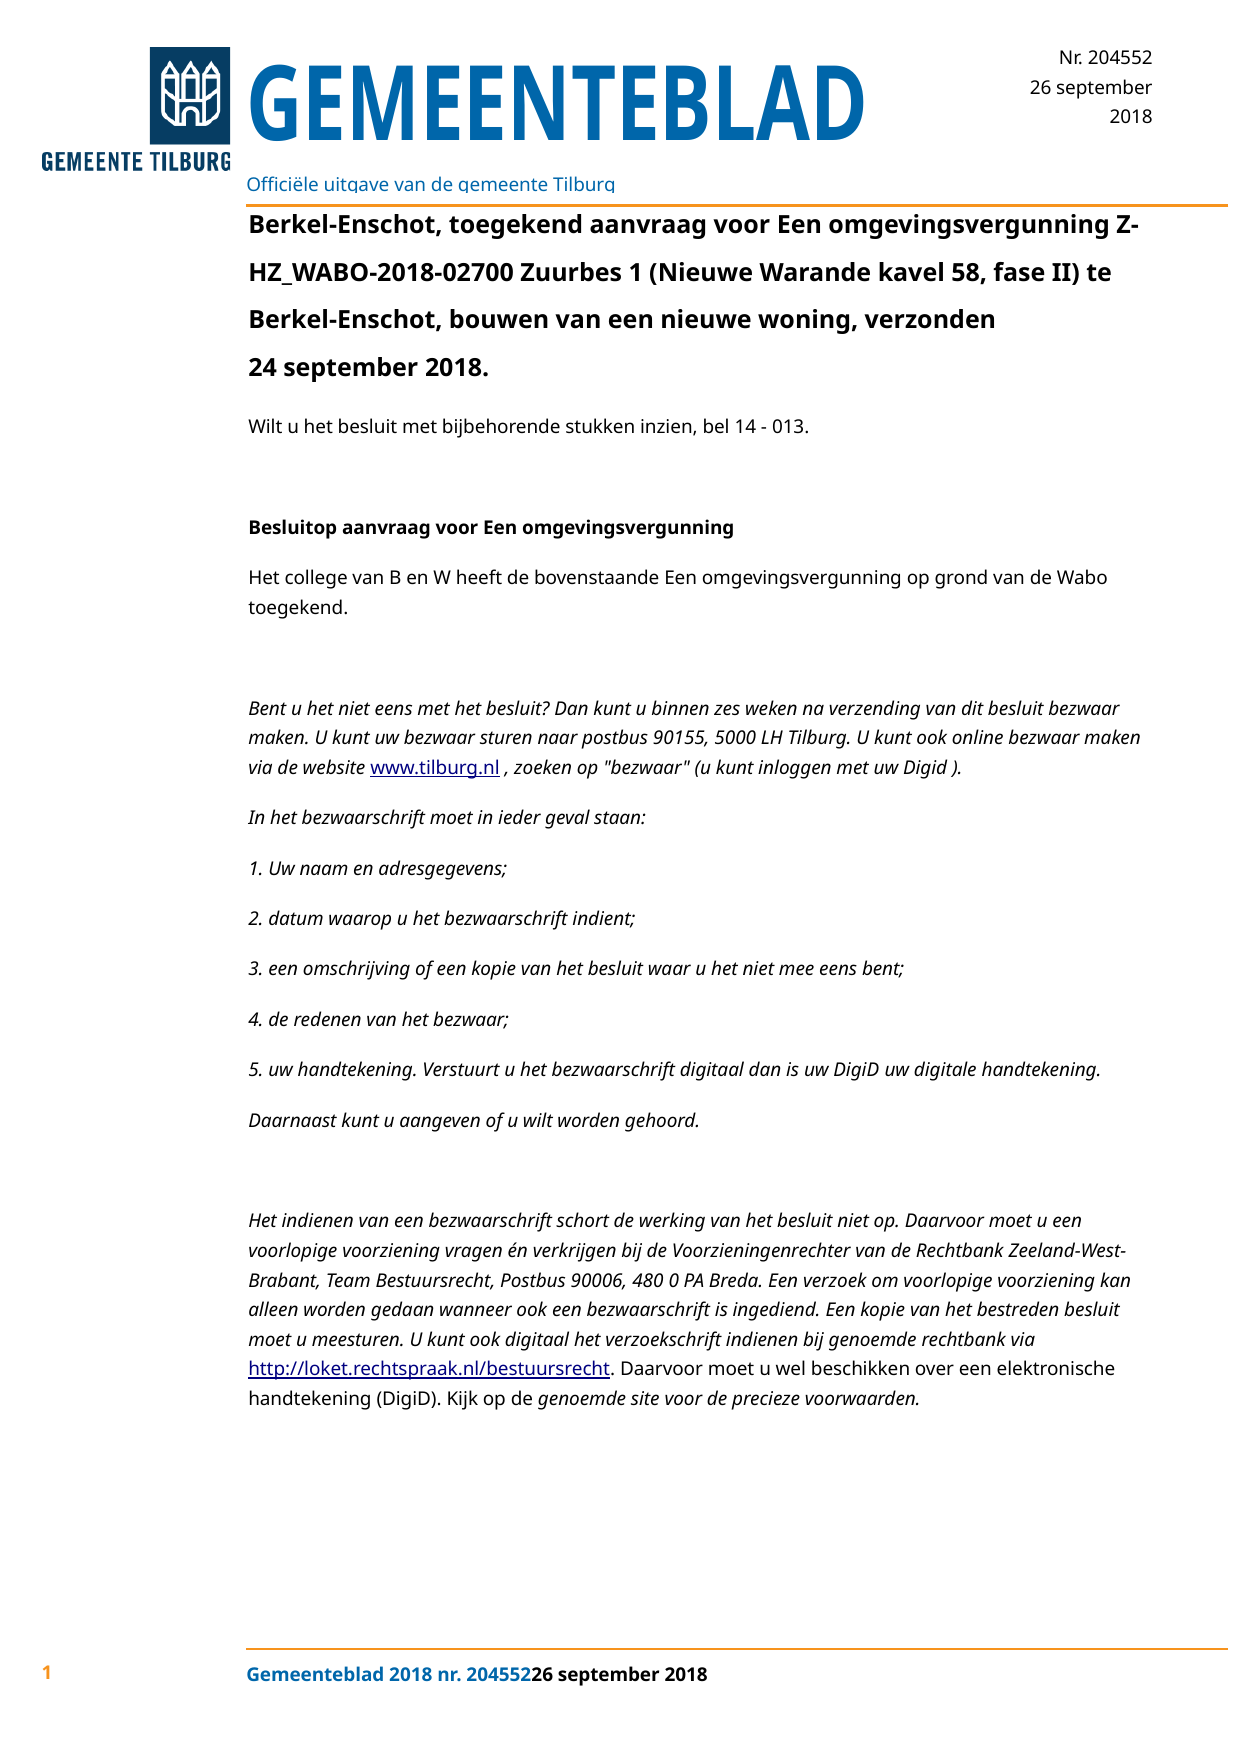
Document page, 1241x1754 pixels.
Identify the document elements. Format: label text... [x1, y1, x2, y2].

text Het college van B en W heeft de bovenstaande Een omgevingsvergunning op grond van de Wabo toegekend. [248, 564, 1152, 620]
text Besluitop aanvraag voor Een omgevingsvergunning [248, 514, 1152, 540]
text In het bezwaarschrift moet in ieder geval staan: [248, 804, 1152, 830]
text 5. uw handtekening. Verstuurt u het bezwaarschrift digitaal dan is uw DigiD uw digitale handtekening. [248, 1056, 1152, 1082]
text Bent u het niet eens met het besluit? Dan kunt u binnen zes weken na verzending van dit besluit bezwaar maken. U kunt uw bezwaar sturen naar postbus 90155, 5000 LH Tilburg. U kunt ook online bezwaar maken via de website www.tilburg.nl , zoeken op "bezwaar" (u kunt inloggen met uw Digid ). [248, 695, 1152, 780]
text 4. de redenen van het bezwaar; [248, 1006, 1152, 1032]
text Berkel-Enschot, toegekend aanvraag voor Een omgevingsvergunning Z-HZ_WABO-2018-02700 Zuurbes 1 (Nieuwe Warande kavel 58, fase II) te Berkel-Enschot, bouwen van een nieuwe woning, verzonden 24 september 2018. [248, 207, 1152, 384]
text Daarnaast kunt u aangeven of u wilt worden gehoord. [248, 1107, 1152, 1133]
text 2. datum waarop u het bezwaarschrift indient; [248, 905, 1152, 931]
picture [41, 47, 231, 172]
text 1. Uw naam en adresgegevens; [248, 855, 1152, 881]
text Wilt u het besluit met bijbehorende stukken inzien, bel 14 - 013. [248, 413, 1152, 439]
text Het indienen van een bezwaarschrift schort de werking van het besluit niet op. Daarvoor moet u een voorlopige voorziening vragen én verkrijgen bij de Voorzieningenrechter van de Rechtbank Zeeland-West-Brabant, Team Bestuursrecht, Postbus 90006, 480 0 PA Breda. Een verzoek om voorlopige voorziening kan alleen worden gedaan wanneer ook een bezwaarschrift is ingediend. Een kopie van het bestreden besluit moet u meesturen. U kunt ook digitaal het verzoekschrift indienen bij genoemde rechtbank via http://loket.rechtspraak.nl/bestuursrecht. Daarvoor moet u wel beschikken over een elektronische handtekening (DigiD). Kijk op de genoemde site voor de precieze voorwaarden. [248, 1208, 1152, 1411]
text 3. een omschrijving of een kopie van het besluit waar u het niet mee eens bent; [248, 956, 1152, 981]
